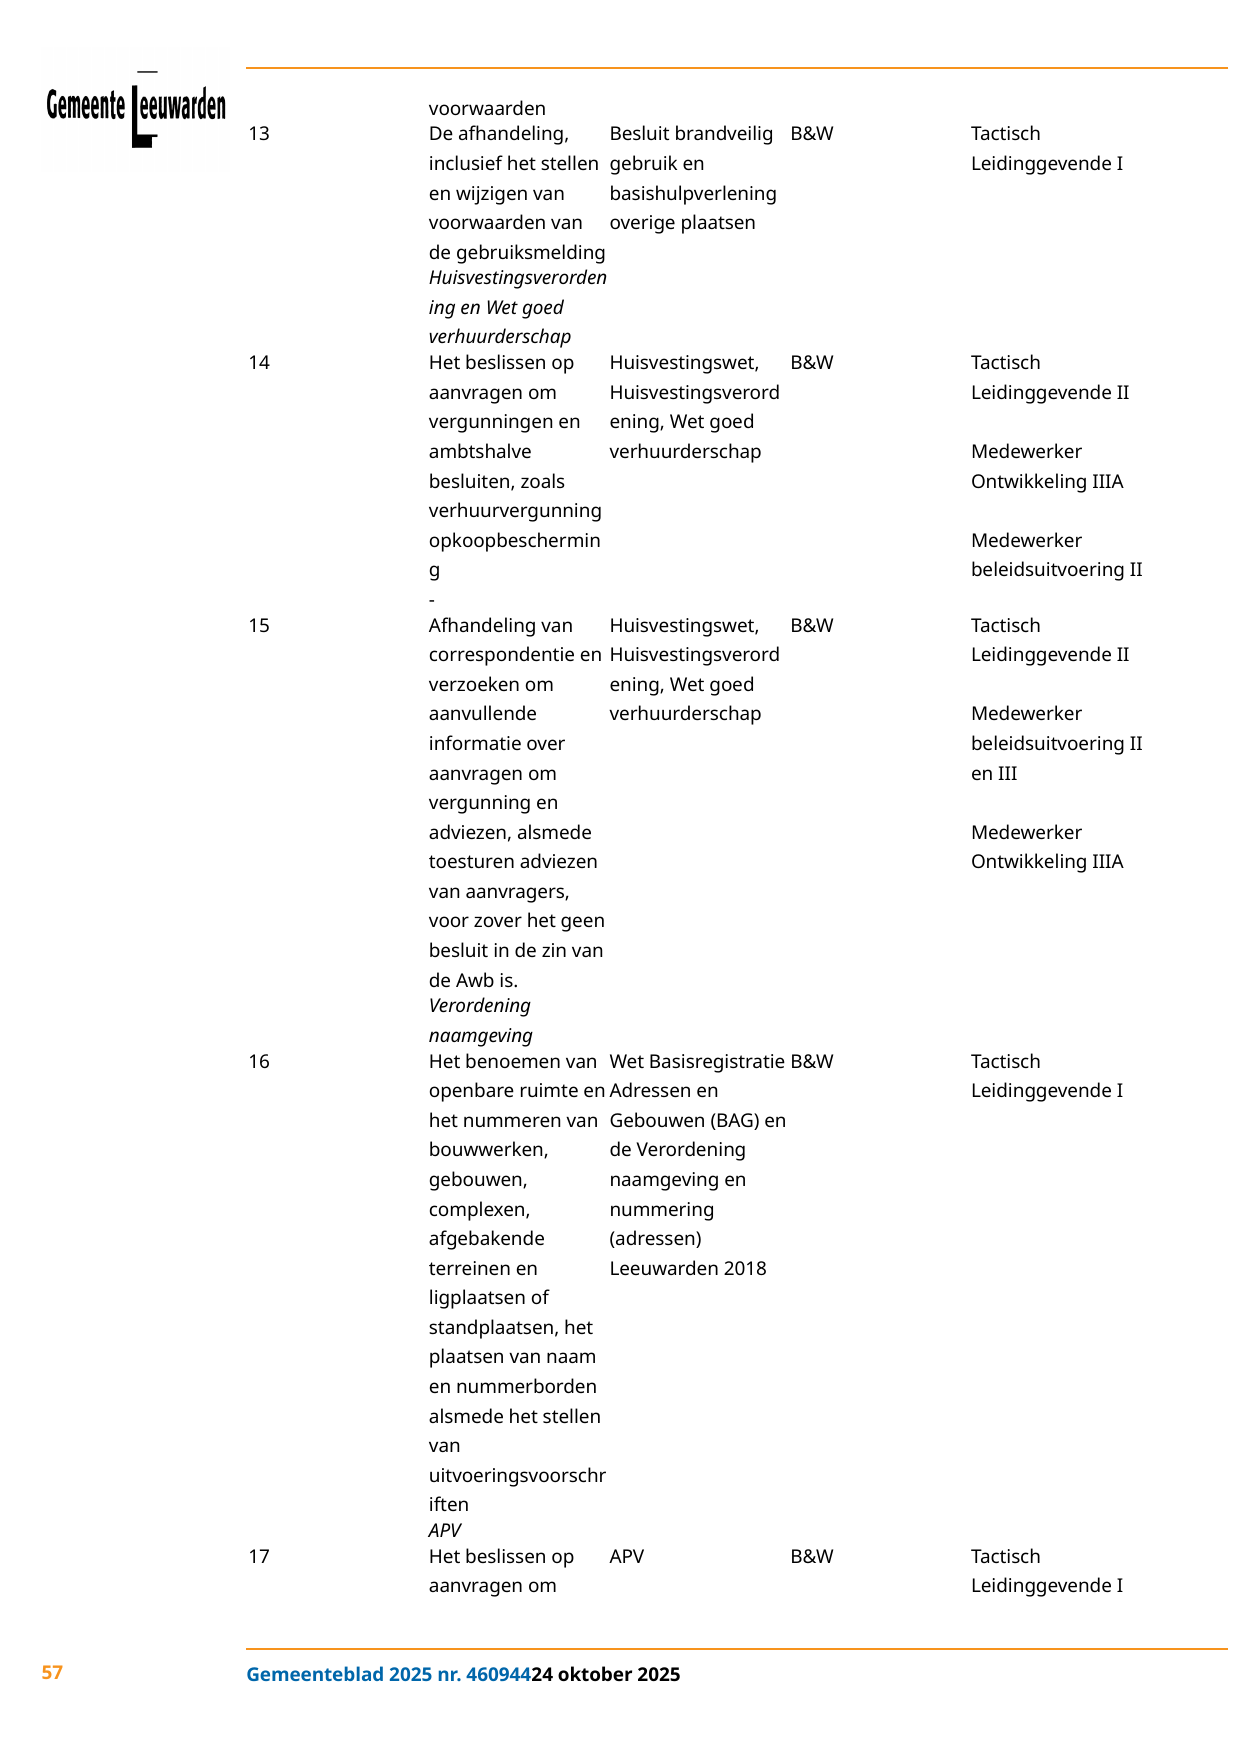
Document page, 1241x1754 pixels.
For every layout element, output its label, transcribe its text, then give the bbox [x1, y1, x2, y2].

table_cell [790, 265, 971, 349]
table_cell [790, 95, 971, 121]
table_cell [790, 993, 971, 1048]
table_cell [248, 993, 429, 1048]
table_cell Het beslissen op aanvragen om [429, 1543, 609, 1598]
table_cell Huisvestingswet, Huisvestingsverordening, Wet goed verhuurderschap [609, 350, 790, 612]
table_cell Besluit brandveilig gebruik en basishulpverlening overige plaatsen [609, 121, 790, 264]
table_cell Verordening naamgeving [429, 993, 609, 1048]
table_cell [609, 95, 790, 121]
table_cell 17 [248, 1543, 429, 1598]
table_cell [790, 1518, 971, 1543]
table_cell Het benoemen van openbare ruimte en het nummeren van bouwwerken, gebouwen, complexen, afgebakende terreinen en ligplaatsen of standplaatsen, het plaatsen van naam en nummerborden alsmede het stellen van uitvoeringsvoorschriften [429, 1048, 609, 1517]
table_cell [248, 265, 429, 349]
table_cell Tactisch Leidinggevende II Medewerker Ontwikkeling IIIA Medewerker beleidsuitvoering II [971, 350, 1152, 612]
table_cell B&W [790, 1543, 971, 1598]
table_cell Tactisch Leidinggevende I [971, 121, 1152, 264]
table_cell [609, 265, 790, 349]
table_cell [609, 993, 790, 1048]
table_cell Tactisch Leidinggevende II Medewerker beleidsuitvoering II en III Medewerker Ontwikkeling IIIA [971, 612, 1152, 993]
picture [41, 47, 231, 172]
table_cell B&W [790, 612, 971, 993]
table_cell 15 [248, 612, 429, 993]
table_cell Tactisch Leidinggevende I [971, 1048, 1152, 1517]
table_cell Huisvestingsverordening en Wet goed verhuurderschap [429, 265, 609, 349]
table_cell [971, 95, 1152, 121]
table_cell B&W [790, 121, 971, 264]
table_cell [609, 1518, 790, 1543]
table_cell De afhandeling, inclusief het stellen en wijzigen van voorwaarden van de gebruiksmelding [429, 121, 609, 264]
table_cell Huisvestingswet, Huisvestingsverordening, Wet goed verhuurderschap [609, 612, 790, 993]
table_cell [248, 1518, 429, 1543]
table_cell [971, 1518, 1152, 1543]
table_cell B&W [790, 1048, 971, 1517]
table_cell APV [429, 1518, 609, 1543]
table_cell [248, 95, 429, 121]
table_cell 16 [248, 1048, 429, 1517]
table_cell Het beslissen op aanvragen om vergunningen en ambtshalve besluiten, zoals verhuurvergunning opkoopbescherming [429, 350, 609, 612]
table_cell [971, 265, 1152, 349]
table_cell Tactisch Leidinggevende I [971, 1543, 1152, 1598]
table_cell B&W [790, 350, 971, 612]
table_cell voorwaarden [429, 95, 609, 121]
table_cell Wet Basisregistratie Adressen en Gebouwen (BAG) en de Verordening naamgeving en nummering (adressen) Leeuwarden 2018 [609, 1048, 790, 1517]
table_cell 14 [248, 350, 429, 612]
table_cell Afhandeling van correspondentie en verzoeken om aanvullende informatie over aanvragen om vergunning en adviezen, alsmede toesturen adviezen van aanvragers, voor zover het geen besluit in de zin van de Awb is. [429, 612, 609, 993]
table_cell APV [609, 1543, 790, 1598]
table_cell 13 [248, 121, 429, 264]
table_cell [971, 993, 1152, 1048]
